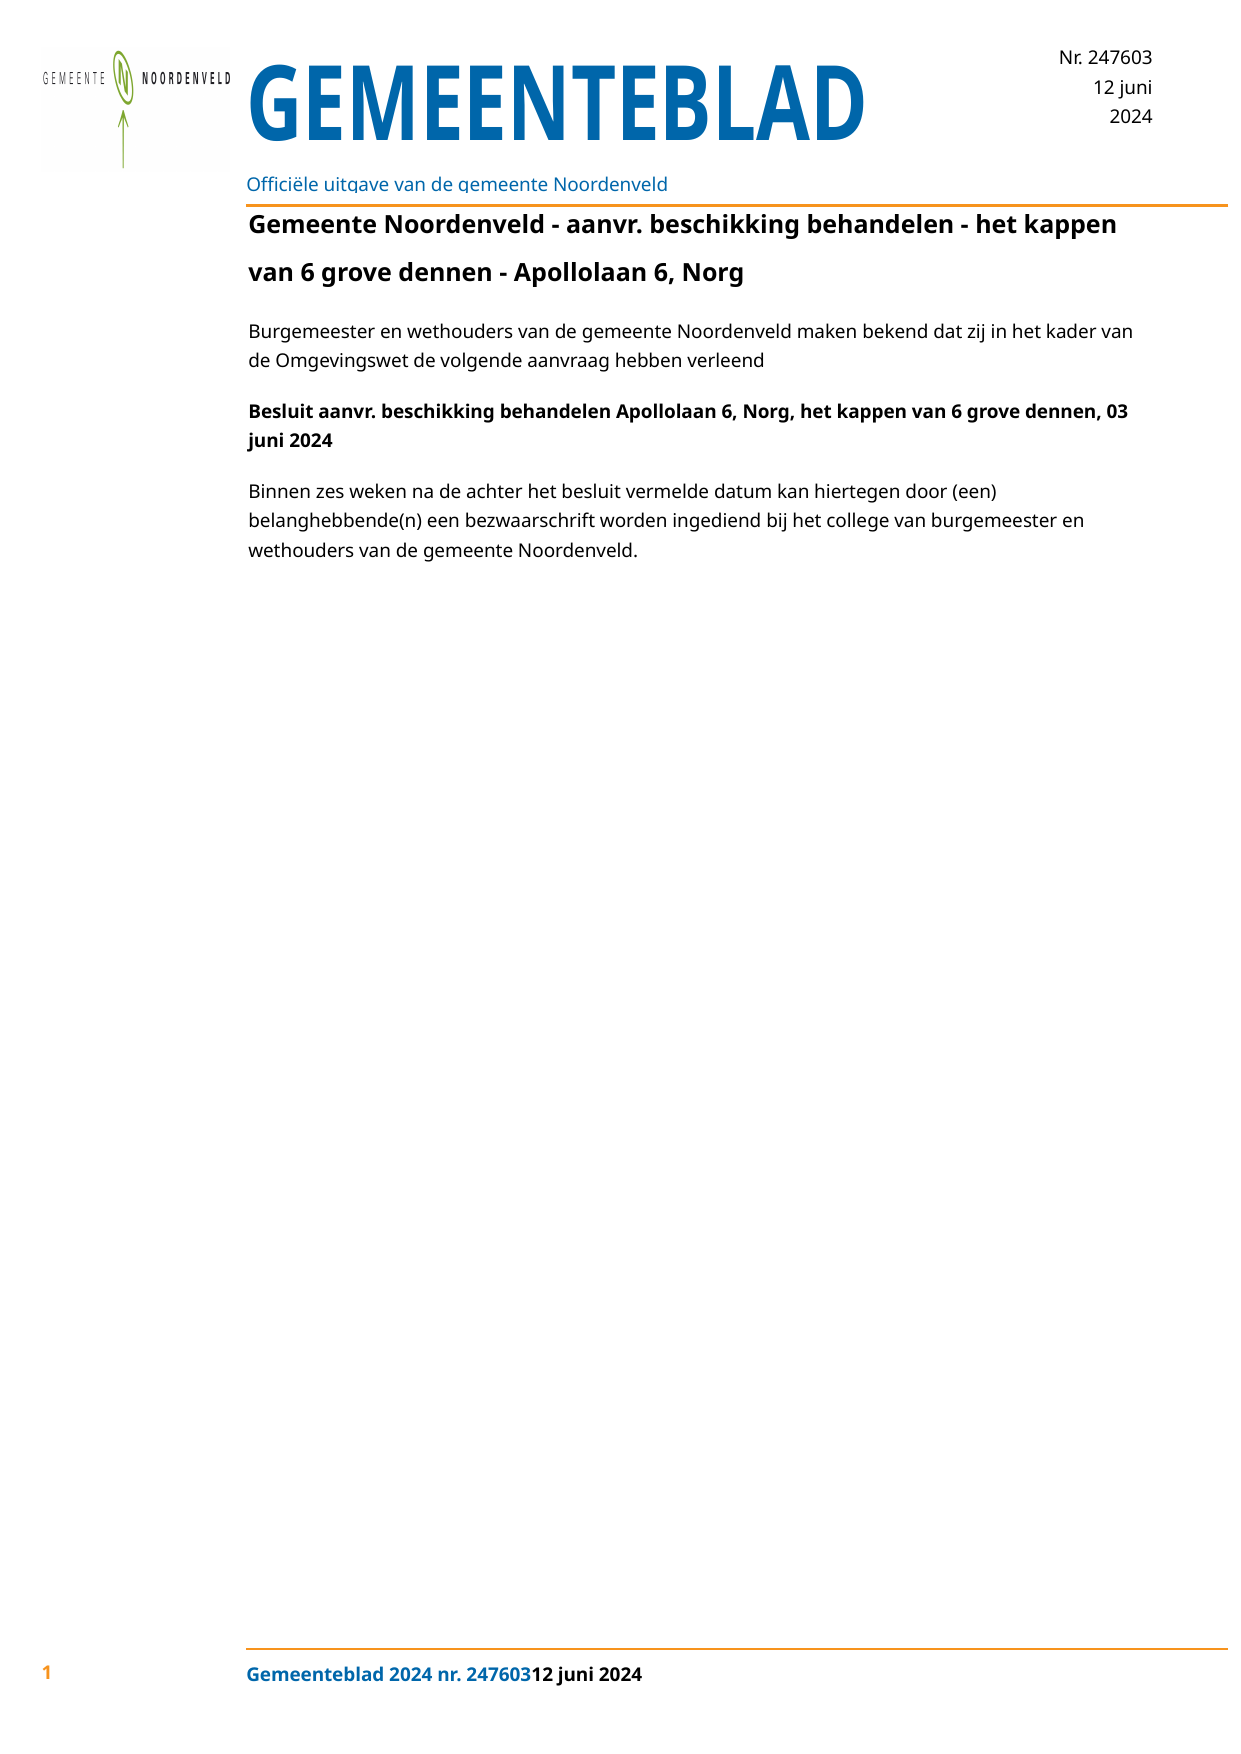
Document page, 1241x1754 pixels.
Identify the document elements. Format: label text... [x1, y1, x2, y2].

text Binnen zes weken na de achter het besluit vermelde datum kan hiertegen door (een) belanghebbende(n) een bezwaarschrift worden ingediend bij het college van burgemeester en wethouders van de gemeente Noordenveld. [248, 478, 1152, 563]
text Burgemeester en wethouders van de gemeente Noordenveld maken bekend dat zij in het kader van de Omgevingswet de volgende aanvraag hebben verleend [248, 318, 1152, 373]
text Besluit aanvr. beschikking behandelen Apollolaan 6, Norg, het kappen van 6 grove dennen, 03 juni 2024 [248, 398, 1152, 453]
text Gemeente Noordenveld - aanvr. beschikking behandelen - het kappen van 6 grove dennen - Apollolaan 6, Norg [248, 207, 1152, 288]
picture [41, 47, 231, 172]
